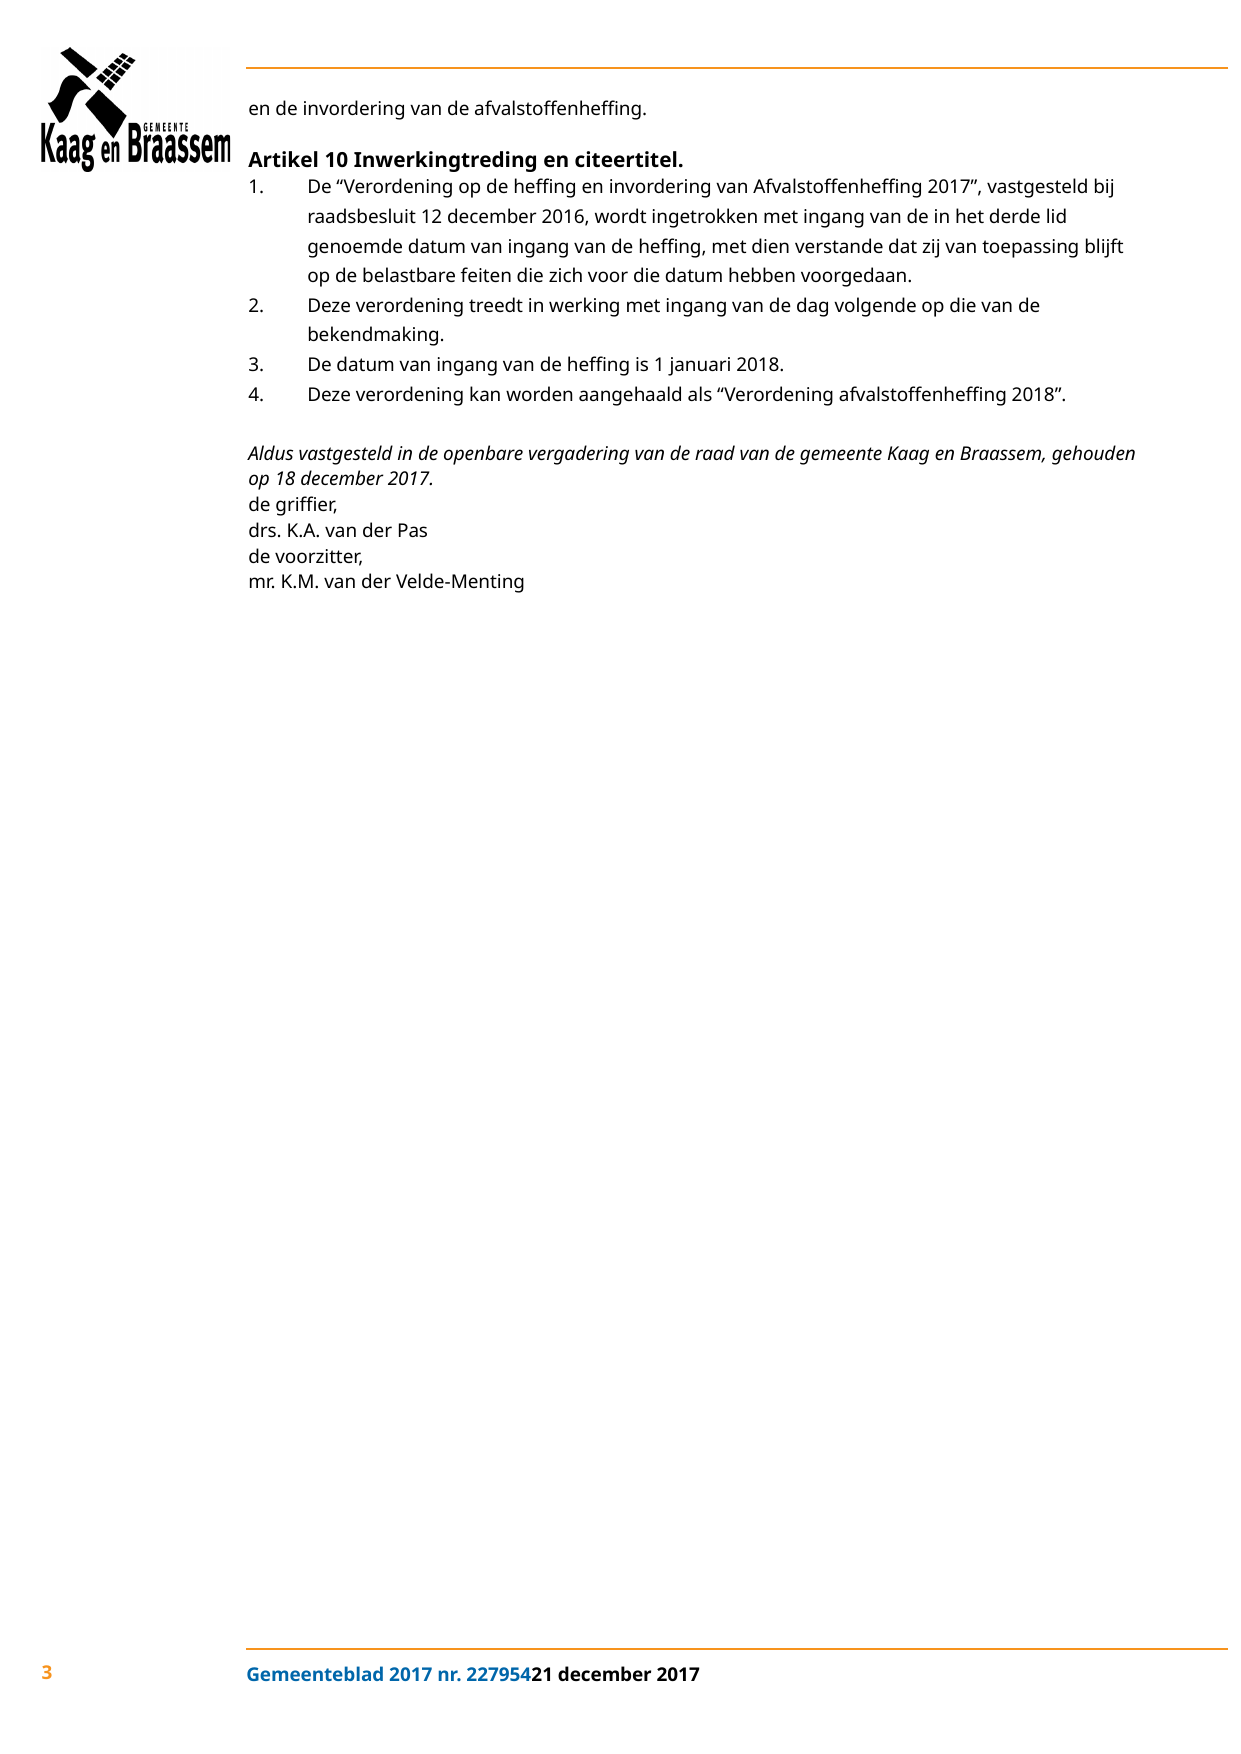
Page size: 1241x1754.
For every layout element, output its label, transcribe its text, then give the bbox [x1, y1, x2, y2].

picture [41, 47, 231, 172]
text mr. K.M. van der Velde-Menting [248, 568, 1152, 594]
list De datum van ingang van de heffing is 1 januari 2018. [248, 351, 1152, 377]
text en de invordering van de afvalstoffenheffing. [248, 95, 1152, 121]
list De “Verordening op de heffing en invordering van Afvalstoffenheffing 2017”, vastgesteld bij raadsbesluit 12 december 2016, wordt ingetrokken met ingang van de in het derde lid genoemde datum van ingang van de heffing, met dien verstande dat zij van toepassing blijft op de belastbare feiten die zich voor die datum hebben voorgedaan. [248, 174, 1152, 288]
list Deze verordening treedt in werking met ingang van de dag volgende op die van de bekendmaking. [248, 292, 1152, 347]
text Artikel 10 Inwerkingtreding en citeertitel. [248, 145, 1152, 174]
list Deze verordening kan worden aangehaald als “Verordening afvalstoffenheffing 2018”. [248, 381, 1152, 406]
text drs. K.A. van der Pas [248, 517, 1152, 543]
text Aldus vastgesteld in de openbare vergadering van de raad van de gemeente Kaag en Braassem, gehouden op 18 december 2017. [248, 440, 1152, 491]
text de griffier, [248, 491, 1152, 517]
text de voorzitter, [248, 543, 1152, 568]
